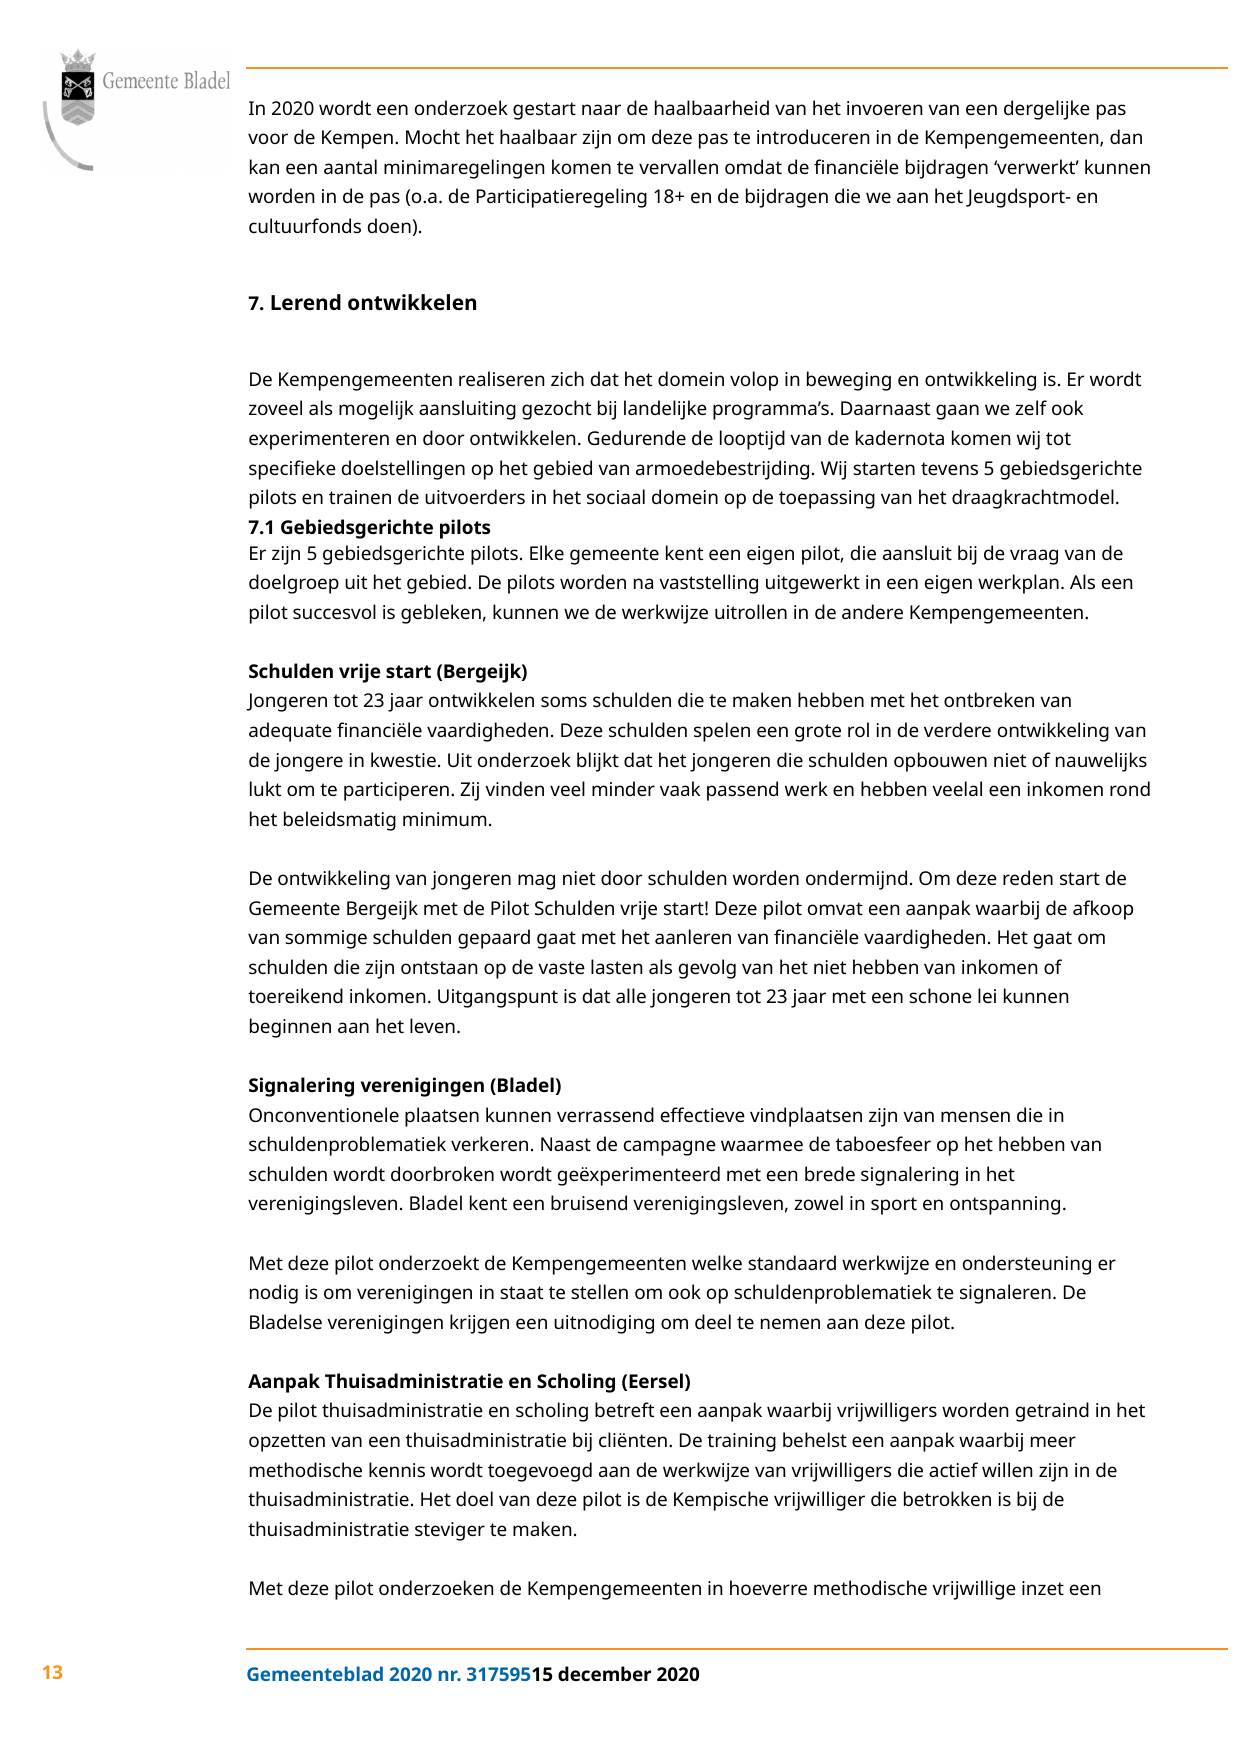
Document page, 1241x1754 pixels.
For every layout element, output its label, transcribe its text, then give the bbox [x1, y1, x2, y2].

text De ontwikkeling van jongeren mag niet door schulden worden ondermijnd. Om deze reden start de Gemeente Bergeijk met de Pilot Schulden vrije start! Deze pilot omvat een aanpak waarbij de afkoop van sommige schulden gepaard gaat met het aanleren van financiële vaardigheden. Het gaat om schulden die zijn ontstaan op de vaste lasten als gevolg van het niet hebben van inkomen of toereikend inkomen. Uitgangspunt is dat alle jongeren tot 23 jaar met een schone lei kunnen beginnen aan het leven. [248, 865, 1152, 1039]
text Met deze pilot onderzoeken de Kempengemeenten in hoeverre methodische vrijwillige inzet een [248, 1575, 1152, 1601]
text Schulden vrije start (Bergeijk) [248, 658, 1152, 684]
text Signalering verenigingen (Bladel) [248, 1072, 1152, 1098]
text Onconventionele plaatsen kunnen verrassend effectieve vindplaatsen zijn van mensen die in schuldenproblematiek verkeren. Naast de campagne waarmee de taboesfeer op het hebben van schulden wordt doorbroken wordt geëxperimenteerd met een brede signalering in het verenigingsleven. Bladel kent een bruisend verenigingsleven, zowel in sport en ontspanning. [248, 1102, 1152, 1216]
text Jongeren tot 23 jaar ontwikkelen soms schulden die te maken hebben met het ontbreken van adequate financiële vaardigheden. Deze schulden spelen een grote rol in de verdere ontwikkeling van de jongere in kwestie. Uit onderzoek blijkt dat het jongeren die schulden opbouwen niet of nauwelijks lukt om te participeren. Zij vinden veel minder vaak passend werk en hebben veelal een inkomen rond het beleidsmatig minimum. [248, 688, 1152, 832]
text 7.1 Gebiedsgerichte pilots [248, 514, 1152, 540]
text Met deze pilot onderzoekt de Kempengemeenten welke standaard werkwijze en ondersteuning er nodig is om verenigingen in staat te stellen om ook op schuldenproblematiek te signaleren. De Bladelse verenigingen krijgen een uitnodiging om deel te nemen aan deze pilot. [248, 1250, 1152, 1334]
text Aanpak Thuisadministratie en Scholing (Eersel) [248, 1368, 1152, 1394]
text De Kempengemeenten realiseren zich dat het domein volop in beweging en ontwikkeling is. Er wordt zoveel als mogelijk aansluiting gezocht bij landelijke programma’s. Daarnaast gaan we zelf ook experimenteren en door ontwikkelen. Gedurende de looptijd van de kadernota komen wij tot specifieke doelstellingen op het gebied van armoedebestrijding. Wij starten tevens 5 gebiedsgerichte pilots en trainen de uitvoerders in het sociaal domein op de toepassing van het draagkrachtmodel. [248, 366, 1152, 510]
text 7. Lerend ontwikkelen [248, 288, 1152, 317]
text Er zijn 5 gebiedsgerichte pilots. Elke gemeente kent een eigen pilot, die aansluit bij de vraag van de doelgroep uit het gebied. De pilots worden na vaststelling uitgewerkt in een eigen werkplan. Als een pilot succesvol is gebleken, kunnen we de werkwijze uitrollen in de andere Kempengemeenten. [248, 540, 1152, 624]
text De pilot thuisadministratie en scholing betreft een aanpak waarbij vrijwilligers worden getraind in het opzetten van een thuisadministratie bij cliënten. De training behelst een aanpak waarbij meer methodische kennis wordt toegevoegd aan de werkwijze van vrijwilligers die actief willen zijn in de thuisadministratie. Het doel van deze pilot is de Kempische vrijwilliger die betrokken is bij de thuisadministratie steviger te maken. [248, 1398, 1152, 1542]
picture [41, 47, 231, 172]
text In 2020 wordt een onderzoek gestart naar de haalbaarheid van het invoeren van een dergelijke pas voor de Kempen. Mocht het haalbaar zijn om deze pas te introduceren in de Kempengemeenten, dan kan een aantal minimaregelingen komen te vervallen omdat de financiële bijdragen ‘verwerkt’ kunnen worden in de pas (o.a. de Participatieregeling 18+ en de bijdragen die we aan het Jeugdsport- en cultuurfonds doen). [248, 95, 1152, 239]
